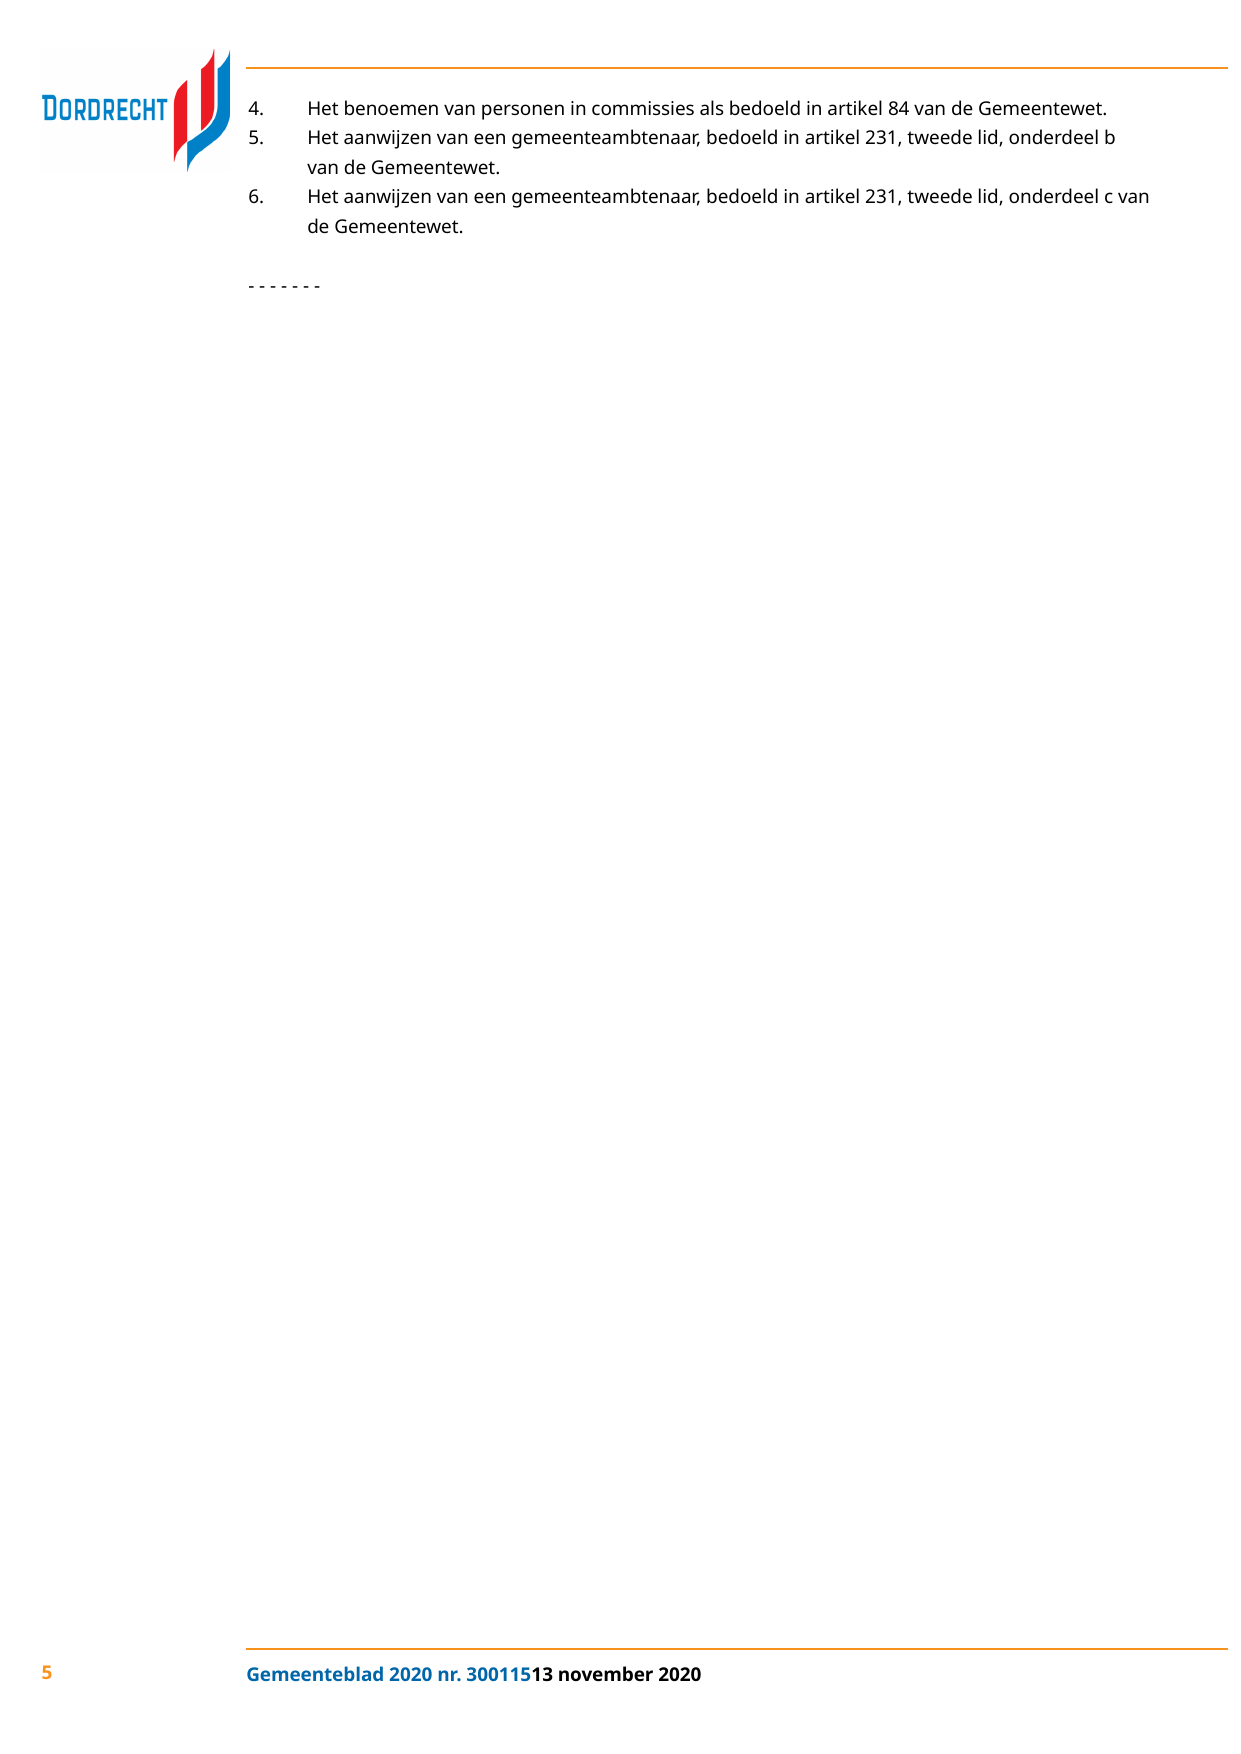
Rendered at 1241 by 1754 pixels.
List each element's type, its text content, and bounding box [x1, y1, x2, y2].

list Het benoemen van personen in commissies als bedoeld in artikel 84 van de Gemeentewet. [248, 95, 1152, 121]
picture [41, 47, 231, 172]
list Het aanwijzen van een gemeenteambtenaar, bedoeld in artikel 231, tweede lid, onderdeel c van de Gemeentewet. [248, 183, 1152, 239]
list Het aanwijzen van een gemeenteambtenaar, bedoeld in artikel 231, tweede lid, onderdeel b van de Gemeentewet. [248, 124, 1152, 180]
text - - - - - - - [248, 272, 1152, 298]
